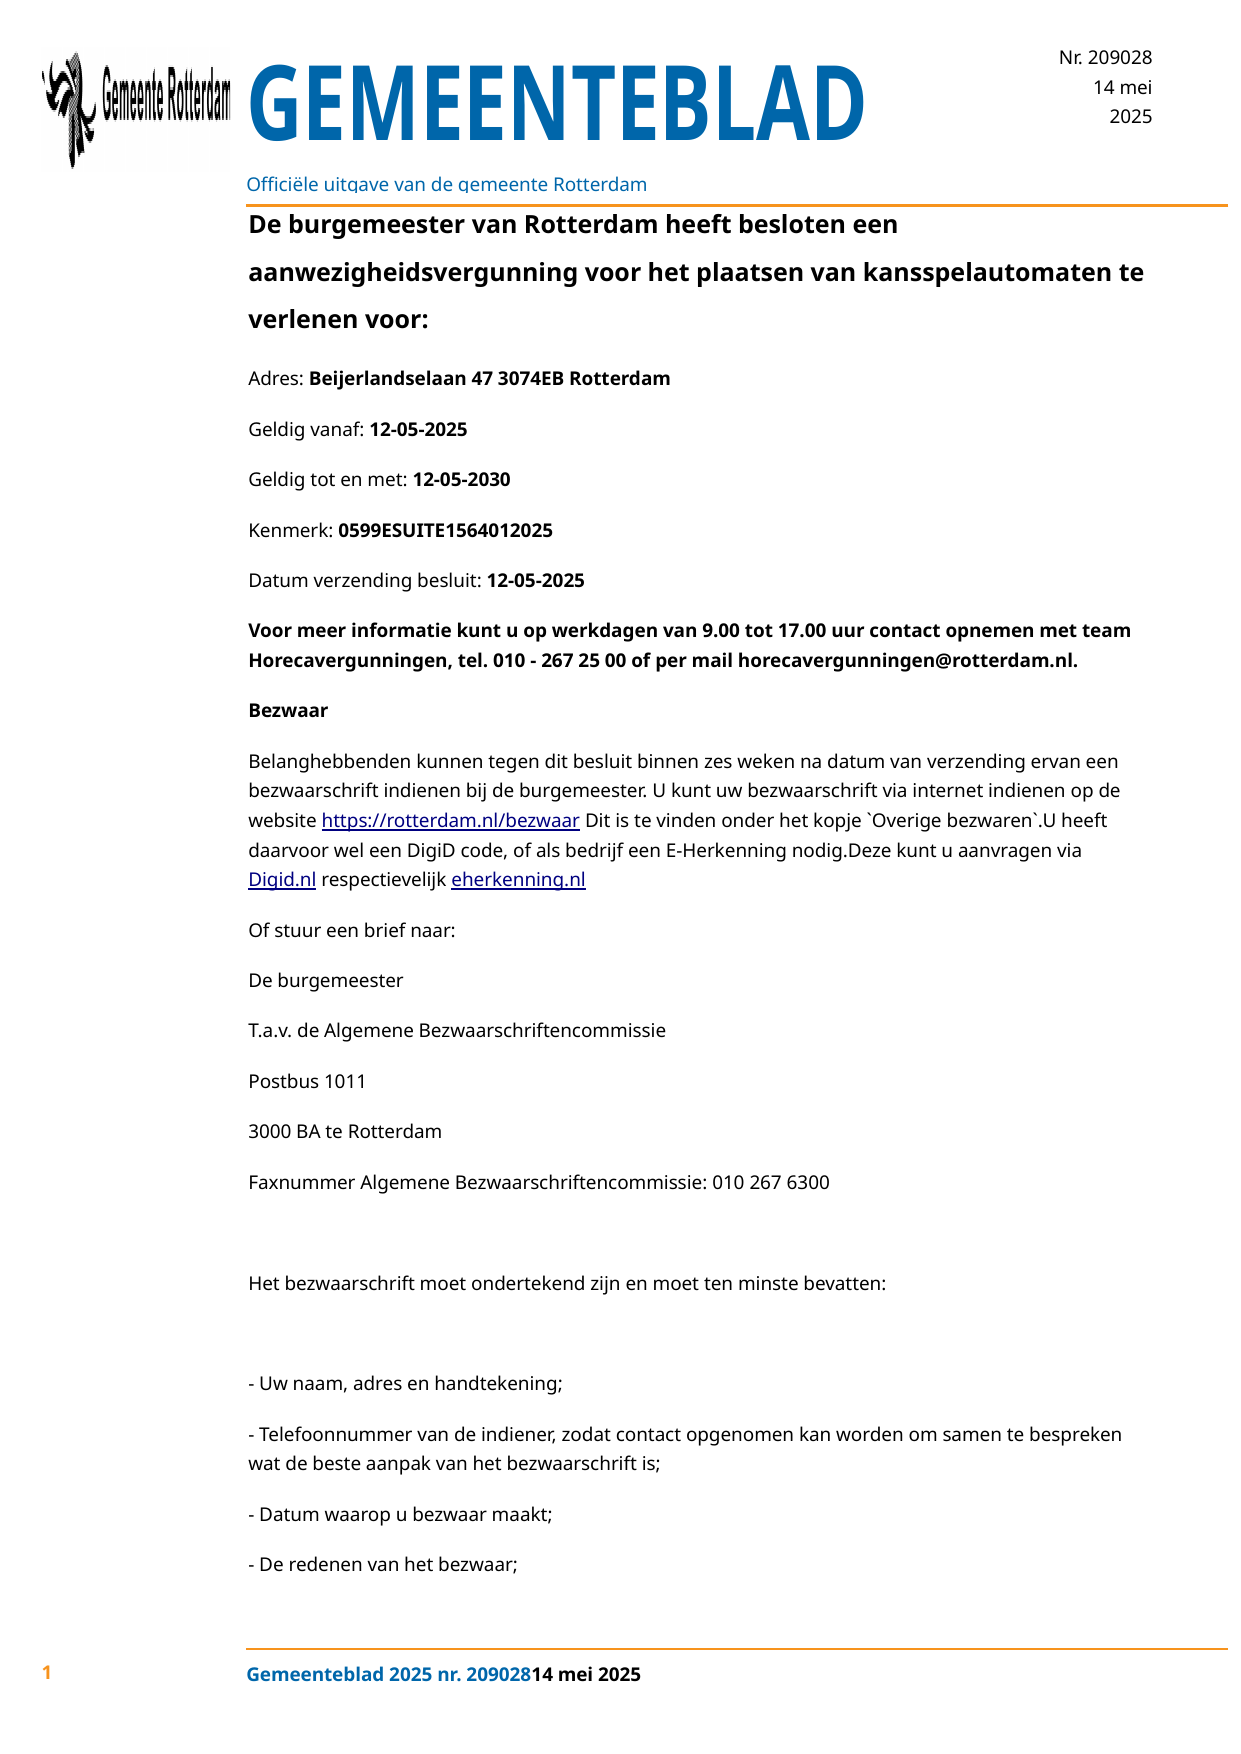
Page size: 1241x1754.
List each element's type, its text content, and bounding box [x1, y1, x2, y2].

text Voor meer informatie kunt u op werkdagen van 9.00 tot 17.00 uur contact opnemen met team Horecavergunningen, tel. 010 - 267 25 00 of per mail horecavergunningen@rotterdam.nl. [248, 618, 1152, 673]
text Datum verzending besluit: 12-05-2025 [248, 567, 1152, 593]
text Bezwaar [248, 698, 1152, 723]
text - Telefoonnummer van de indiener, zodat contact opgenomen kan worden om samen te bespreken wat de beste aanpak van het bezwaarschrift is; [248, 1421, 1152, 1476]
text 3000 BA te Rotterdam [248, 1118, 1152, 1144]
text Belanghebbenden kunnen tegen dit besluit binnen zes weken na datum van verzending ervan een bezwaarschrift indienen bij de burgemeester. U kunt uw bezwaarschrift via internet indienen op de website https://rotterdam.nl/bezwaar Dit is te vinden onder het kopje `Overige bezwaren`.U heeft daarvoor wel een DigiD code, of als bedrijf een E-Herkenning nodig.Deze kunt u aanvragen via Digid.nl respectievelijk eherkenning.nl [248, 748, 1152, 892]
text Faxnummer Algemene Bezwaarschriftencommissie: 010 267 6300 [248, 1169, 1152, 1194]
text Postbus 1011 [248, 1068, 1152, 1094]
text Het bezwaarschrift moet ondertekend zijn en moet ten minste bevatten: [248, 1270, 1152, 1295]
text Adres: Beijerlandselaan 47 3074EB Rotterdam [248, 366, 1152, 391]
text De burgemeester [248, 967, 1152, 993]
picture [41, 47, 231, 172]
text Geldig vanaf: 12-05-2025 [248, 416, 1152, 442]
text Geldig tot en met: 12-05-2030 [248, 466, 1152, 492]
text De burgemeester van Rotterdam heeft besloten een aanwezigheidsvergunning voor het plaatsen van kansspelautomaten te verlenen voor: [248, 207, 1152, 336]
text - Uw naam, adres en handtekening; [248, 1371, 1152, 1396]
text T.a.v. de Algemene Bezwaarschriftencommissie [248, 1018, 1152, 1043]
text Kenmerk: 0599ESUITE1564012025 [248, 517, 1152, 542]
text Of stuur een brief naar: [248, 917, 1152, 942]
text - De redenen van het bezwaar; [248, 1551, 1152, 1577]
text - Datum waarop u bezwaar maakt; [248, 1501, 1152, 1527]
